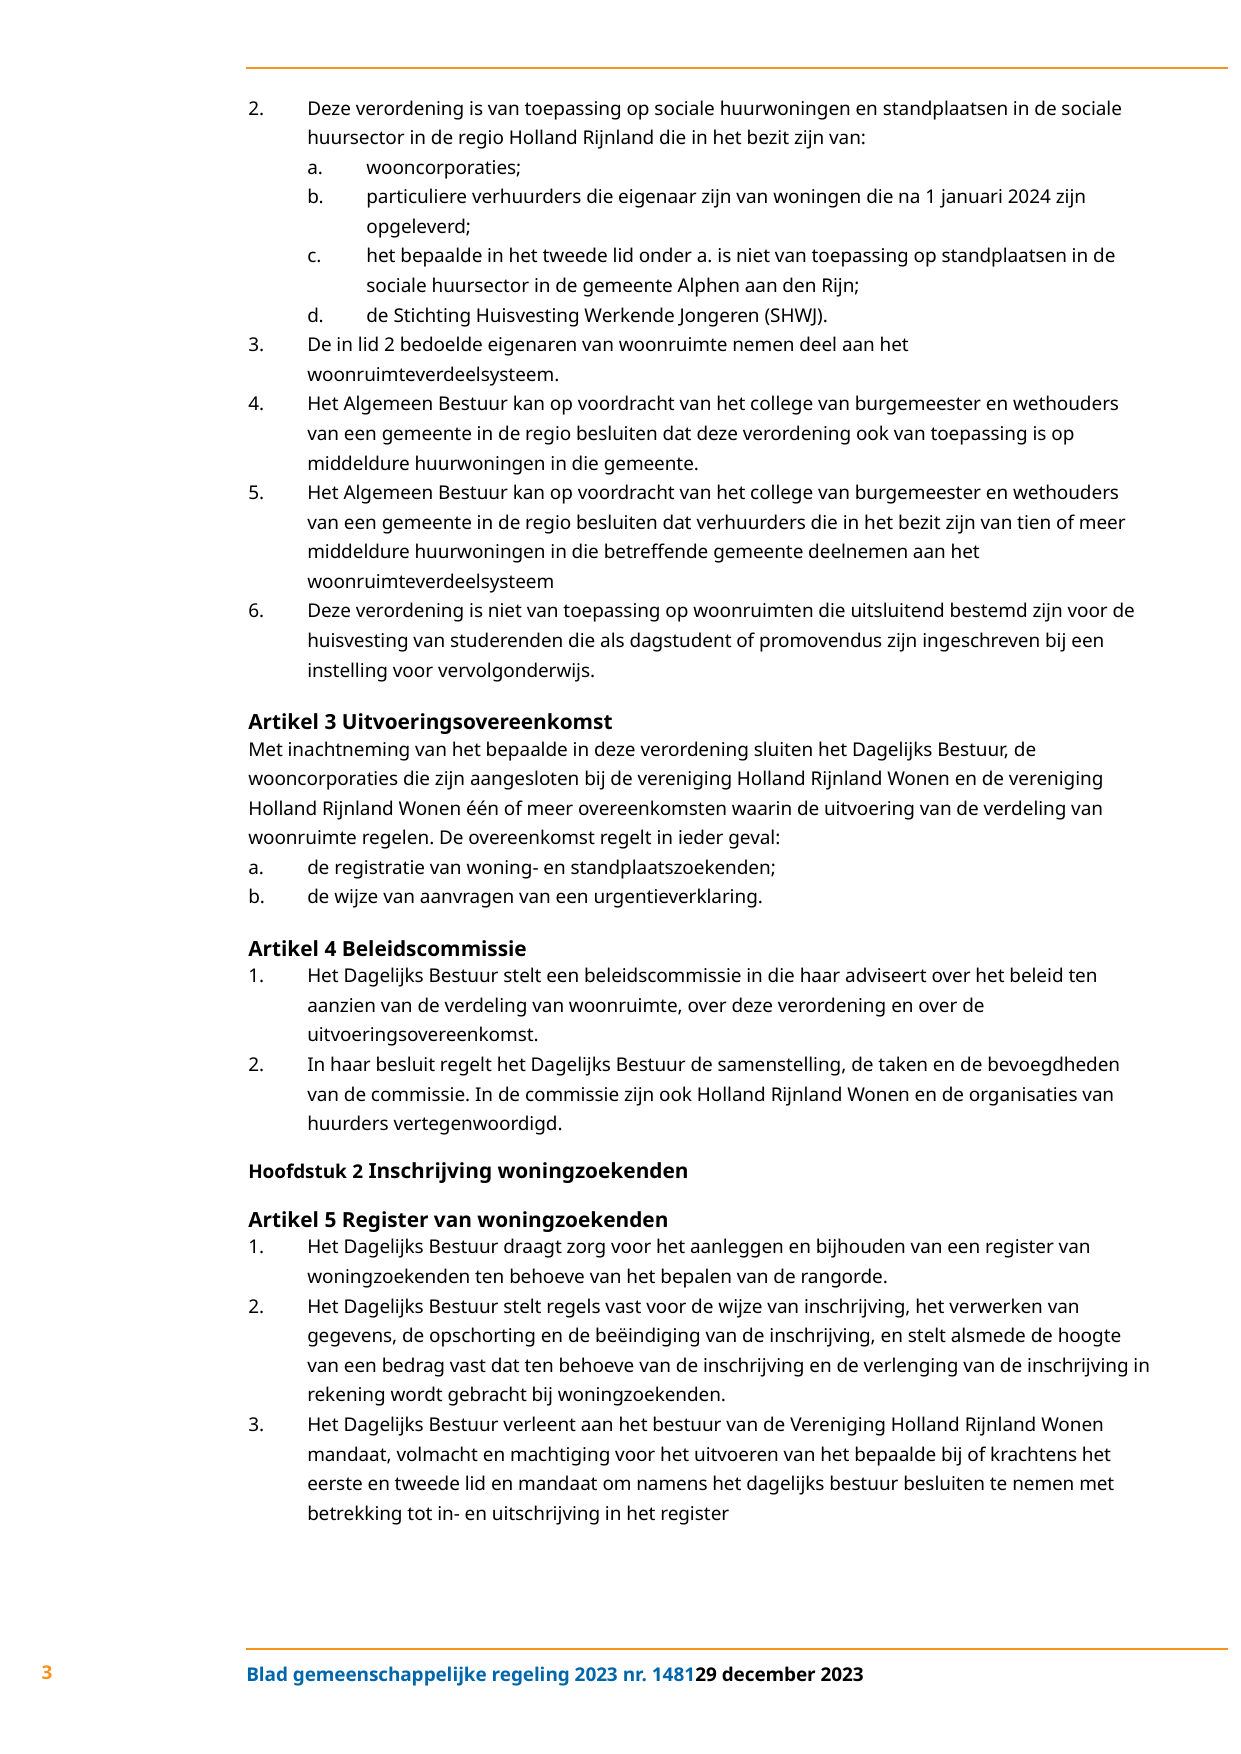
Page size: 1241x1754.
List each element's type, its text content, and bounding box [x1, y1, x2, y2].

list de Stichting Huisvesting Werkende Jongeren (SHWJ). [307, 302, 1152, 328]
text Artikel 4 Beleidscommissie [248, 934, 1152, 962]
list het bepaalde in het tweede lid onder a. is niet van toepassing op standplaatsen in de sociale huursector in de gemeente Alphen aan den Rijn; [307, 243, 1152, 298]
text Artikel 5 Register van woningzoekenden [248, 1205, 1152, 1234]
list particuliere verhuurders die eigenaar zijn van woningen die na 1 januari 2024 zijn opgeleverd; [307, 183, 1152, 239]
list In haar besluit regelt het Dagelijks Bestuur de samenstelling, de taken en de bevoegdheden van de commissie. In de commissie zijn ook Holland Rijnland Wonen en de organisaties van huurders vertegenwoordigd. [248, 1051, 1152, 1136]
list Deze verordening is niet van toepassing op woonruimten die uitsluitend bestemd zijn voor de huisvesting van studerenden die als dagstudent of promovendus zijn ingeschreven bij een instelling voor vervolgonderwijs. [248, 598, 1152, 683]
list de wijze van aanvragen van een urgentieverklaring. [248, 884, 1152, 909]
list wooncorporaties; [307, 154, 1152, 180]
text Met inachtneming van het bepaalde in deze verordening sluiten het Dagelijks Bestuur, de wooncorporaties die zijn aangesloten bij de vereniging Holland Rijnland Wonen en de vereniging Holland Rijnland Wonen één of meer overeenkomsten waarin de uitvoering van de verdeling van woonruimte regelen. De overeenkomst regelt in ieder geval: [248, 736, 1152, 850]
list Het Algemeen Bestuur kan op voordracht van het college van burgemeester en wethouders van een gemeente in de regio besluiten dat verhuurders die in het bezit zijn van tien of meer middeldure huurwoningen in die betreffende gemeente deelnemen aan het woonruimteverdeelsysteem [248, 479, 1152, 594]
list De in lid 2 bedoelde eigenaren van woonruimte nemen deel aan het woonruimteverdeelsysteem. [248, 331, 1152, 387]
list Het Algemeen Bestuur kan op voordracht van het college van burgemeester en wethouders van een gemeente in de regio besluiten dat deze verordening ook van toepassing is op middeldure huurwoningen in die gemeente. [248, 391, 1152, 476]
list Het Dagelijks Bestuur verleent aan het bestuur van de Vereniging Holland Rijnland Wonen mandaat, volmacht en machtiging voor het uitvoeren van het bepaalde bij of krachtens het eerste en tweede lid en mandaat om namens het dagelijks bestuur besluiten te nemen met betrekking tot in- en uitschrijving in het register [248, 1411, 1152, 1526]
picture [41, 47, 231, 172]
list Deze verordening is van toepassing op sociale huurwoningen en standplaatsen in de sociale huursector in de regio Holland Rijnland die in het bezit zijn van: [248, 95, 1152, 150]
text Artikel 3 Uitvoeringsovereenkomst [248, 707, 1152, 736]
list Het Dagelijks Bestuur stelt regels vast voor de wijze van inschrijving, het verwerken van gegevens, de opschorting en de beëindiging van de inschrijving, en stelt alsmede de hoogte van een bedrag vast dat ten behoeve van de inschrijving en de verlenging van de inschrijving in rekening wordt gebracht bij woningzoekenden. [248, 1293, 1152, 1407]
text Hoofdstuk 2 Inschrijving woningzoekenden [248, 1156, 1152, 1184]
list de registratie van woning- en standplaatszoekenden; [248, 854, 1152, 880]
list Het Dagelijks Bestuur stelt een beleidscommissie in die haar adviseert over het beleid ten aanzien van de verdeling van woonruimte, over deze verordening en over de uitvoeringsovereenkomst. [248, 962, 1152, 1047]
list Het Dagelijks Bestuur draagt zorg voor het aanleggen en bijhouden van een register van woningzoekenden ten behoeve van het bepalen van de rangorde. [248, 1234, 1152, 1289]
